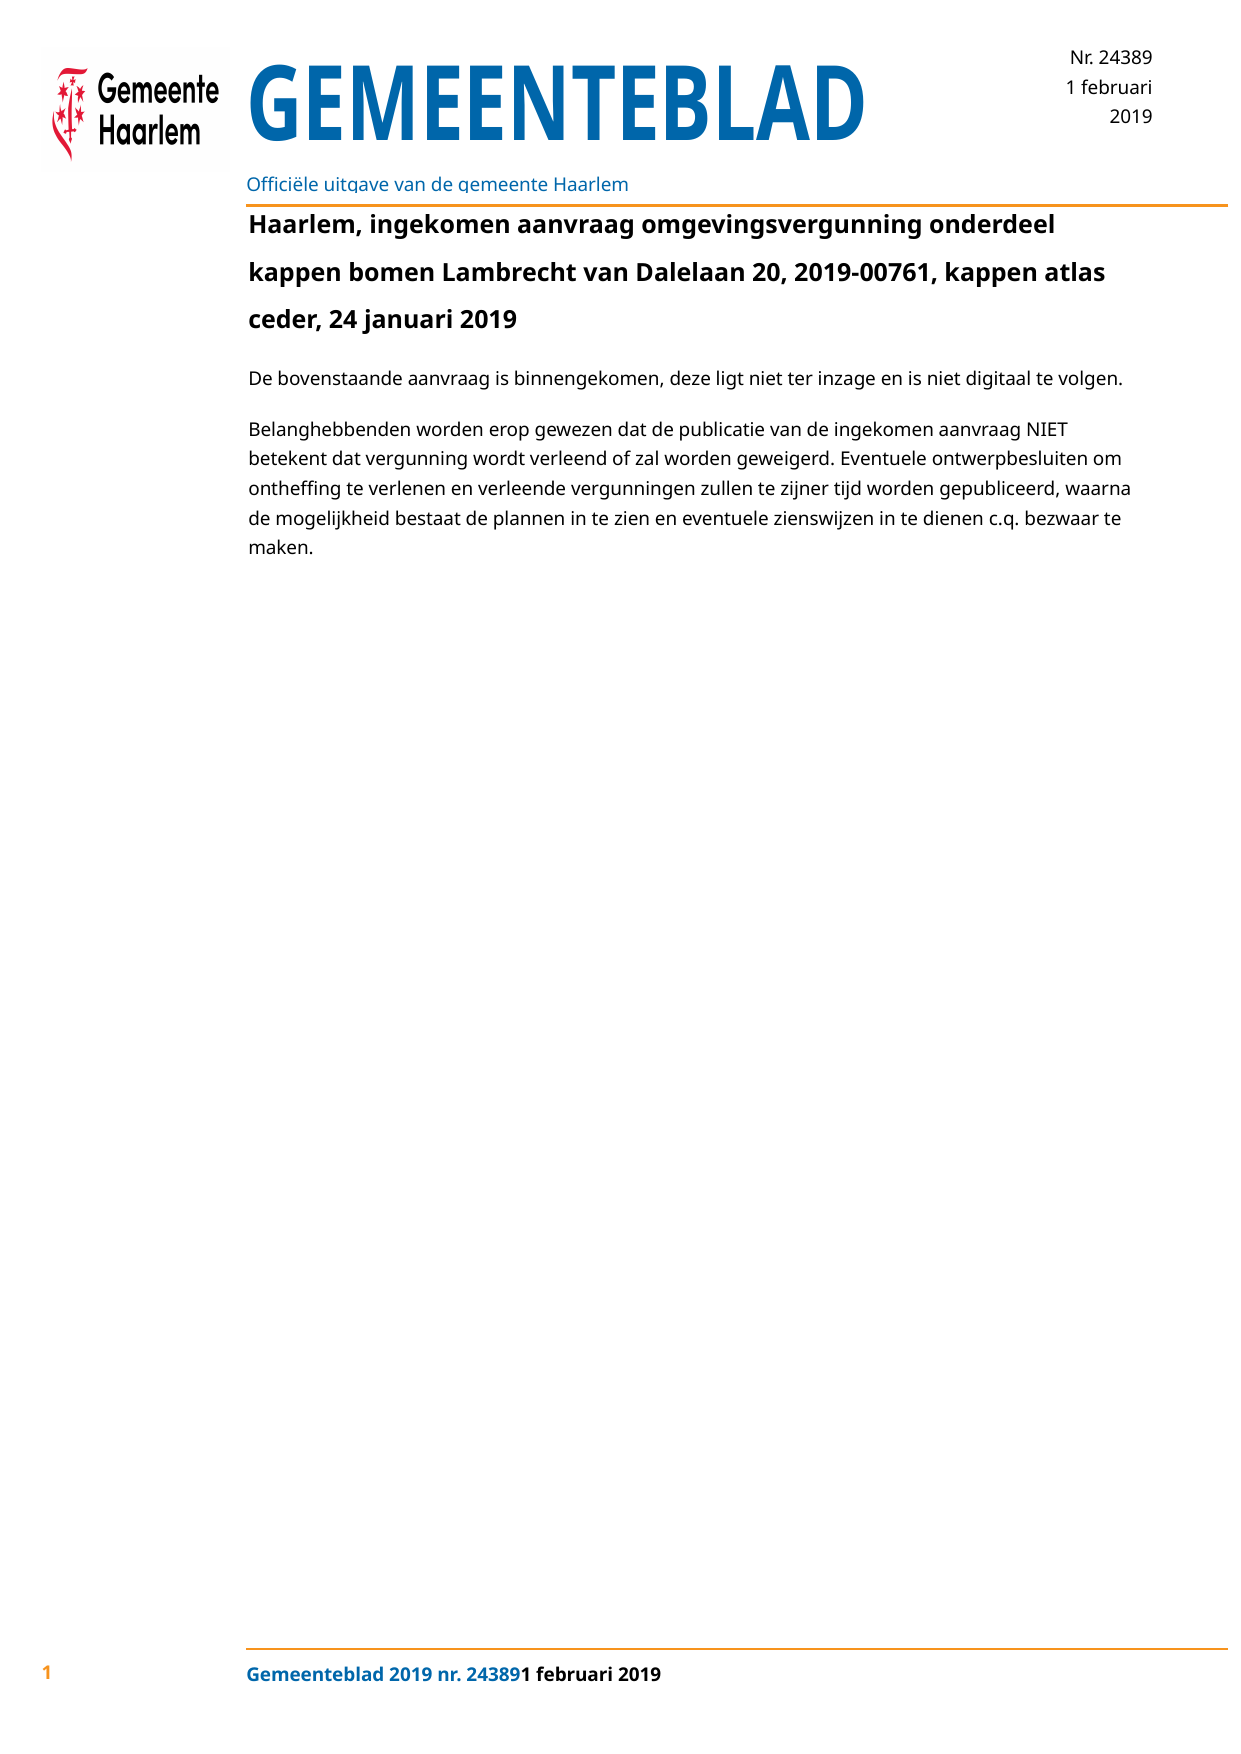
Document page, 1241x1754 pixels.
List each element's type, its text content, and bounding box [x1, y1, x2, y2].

text De bovenstaande aanvraag is binnengekomen, deze ligt niet ter inzage en is niet digitaal te volgen. [248, 366, 1152, 391]
picture [41, 47, 231, 172]
text Haarlem, ingekomen aanvraag omgevingsvergunning onderdeel kappen bomen Lambrecht van Dalelaan 20, 2019-00761, kappen atlas ceder, 24 januari 2019 [248, 207, 1152, 336]
text Belanghebbenden worden erop gewezen dat de publicatie van de ingekomen aanvraag NIET betekent dat vergunning wordt verleend of zal worden geweigerd. Eventuele ontwerpbesluiten om ontheffing te verlenen en verleende vergunningen zullen te zijner tijd worden gepubliceerd, waarna de mogelijkheid bestaat de plannen in te zien en eventuele zienswijzen in te dienen c.q. bezwaar te maken. [248, 416, 1152, 560]
